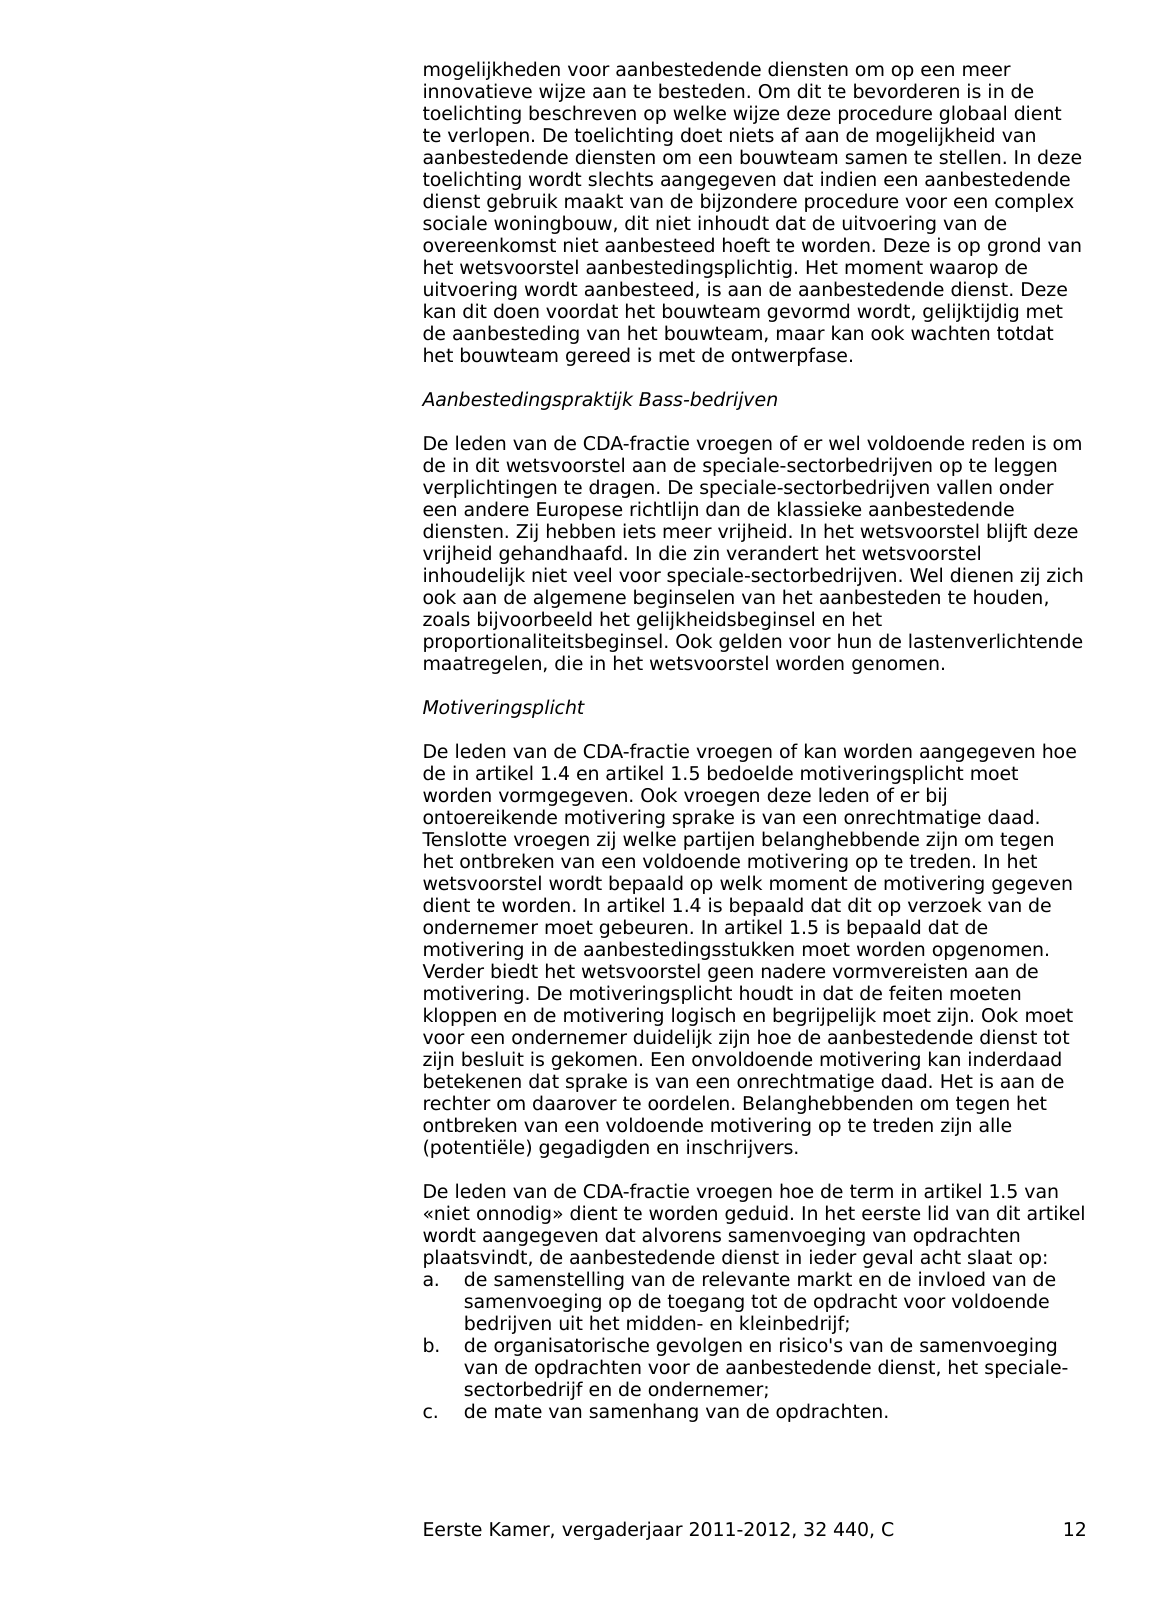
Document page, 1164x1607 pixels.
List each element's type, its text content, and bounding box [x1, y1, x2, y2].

text a. de samenstelling van de relevante markt en de invloed van de samenvoeging op de toegang tot de opdracht voor voldoende bedrijven uit het midden- en kleinbedrijf; [422, 1269, 1087, 1335]
text De leden van de CDA-fractie vroegen of kan worden aangegeven hoe de in artikel 1.4 en artikel 1.5 bedoelde motiveringsplicht moet worden vormgegeven. Ook vroegen deze leden of er bij ontoereikende motivering sprake is van een onrechtmatige daad. Tenslotte vroegen zij welke partijen belanghebbende zijn om tegen het ontbreken van een voldoende motivering op te treden. In het wetsvoorstel wordt bepaald op welk moment de motivering gegeven dient te worden. In artikel 1.4 is bepaald dat dit op verzoek van de ondernemer moet gebeuren. In artikel 1.5 is bepaald dat de motivering in de aanbestedingsstukken moet worden opgenomen. Verder biedt het wetsvoorstel geen nadere vormvereisten aan de motivering. De motiveringsplicht houdt in dat de feiten moeten kloppen en de motivering logisch en begrijpelijk moet zijn. Ook moet voor een ondernemer duidelijk zijn hoe de aanbestedende dienst tot zijn besluit is gekomen. Een onvoldoende motivering kan inderdaad betekenen dat sprake is van een onrechtmatige daad. Het is aan de rechter om daarover te oordelen. Belanghebbenden om tegen het ontbreken van een voldoende motivering op te treden zijn alle (potentiële) gegadigden en inschrijvers. [422, 741, 1087, 1159]
text b. de organisatorische gevolgen en risico's van de samenvoeging van de opdrachten voor de aanbestedende dienst, het speciale-sectorbedrijf en de ondernemer; [422, 1335, 1087, 1401]
text mogelijkheden voor aanbestedende diensten om op een meer innovatieve wijze aan te besteden. Om dit te bevorderen is in de toelichting beschreven op welke wijze deze procedure globaal dient te verlopen. De toelichting doet niets af aan de mogelijkheid van aanbestedende diensten om een bouwteam samen te stellen. In deze toelichting wordt slechts aangegeven dat indien een aanbestedende dienst gebruik maakt van de bijzondere procedure voor een complex sociale woningbouw, dit niet inhoudt dat de uitvoering van de overeenkomst niet aanbesteed hoeft te worden. Deze is op grond van het wetsvoorstel aanbestedingsplichtig. Het moment waarop de uitvoering wordt aanbesteed, is aan de aanbestedende dienst. Deze kan dit doen voordat het bouwteam gevormd wordt, gelijktijdig met de aanbesteding van het bouwteam, maar kan ook wachten totdat het bouwteam gereed is met de ontwerpfase. [422, 59, 1087, 367]
text De leden van de CDA-fractie vroegen hoe de term in artikel 1.5 van «niet onnodig» dient te worden geduid. In het eerste lid van dit artikel wordt aangegeven dat alvorens samenvoeging van opdrachten plaatsvindt, de aanbestedende dienst in ieder geval acht slaat op: [422, 1181, 1087, 1269]
text c. de mate van samenhang van de opdrachten. [422, 1401, 1087, 1423]
text De leden van de CDA-fractie vroegen of er wel voldoende reden is om de in dit wetsvoorstel aan de speciale-sectorbedrijven op te leggen verplichtingen te dragen. De speciale-sectorbedrijven vallen onder een andere Europese richtlijn dan de klassieke aanbestedende diensten. Zij hebben iets meer vrijheid. In het wetsvoorstel blijft deze vrijheid gehandhaafd. In die zin verandert het wetsvoorstel inhoudelijk niet veel voor speciale-sectorbedrijven. Wel dienen zij zich ook aan de algemene beginselen van het aanbesteden te houden, zoals bijvoorbeeld het gelijkheidsbeginsel en het proportionaliteitsbeginsel. Ook gelden voor hun de lastenverlichtende maatregelen, die in het wetsvoorstel worden genomen. [422, 433, 1087, 675]
subtitle Aanbestedingspraktijk Bass-bedrijven [422, 389, 1087, 411]
subtitle Motiveringsplicht [422, 697, 1087, 719]
